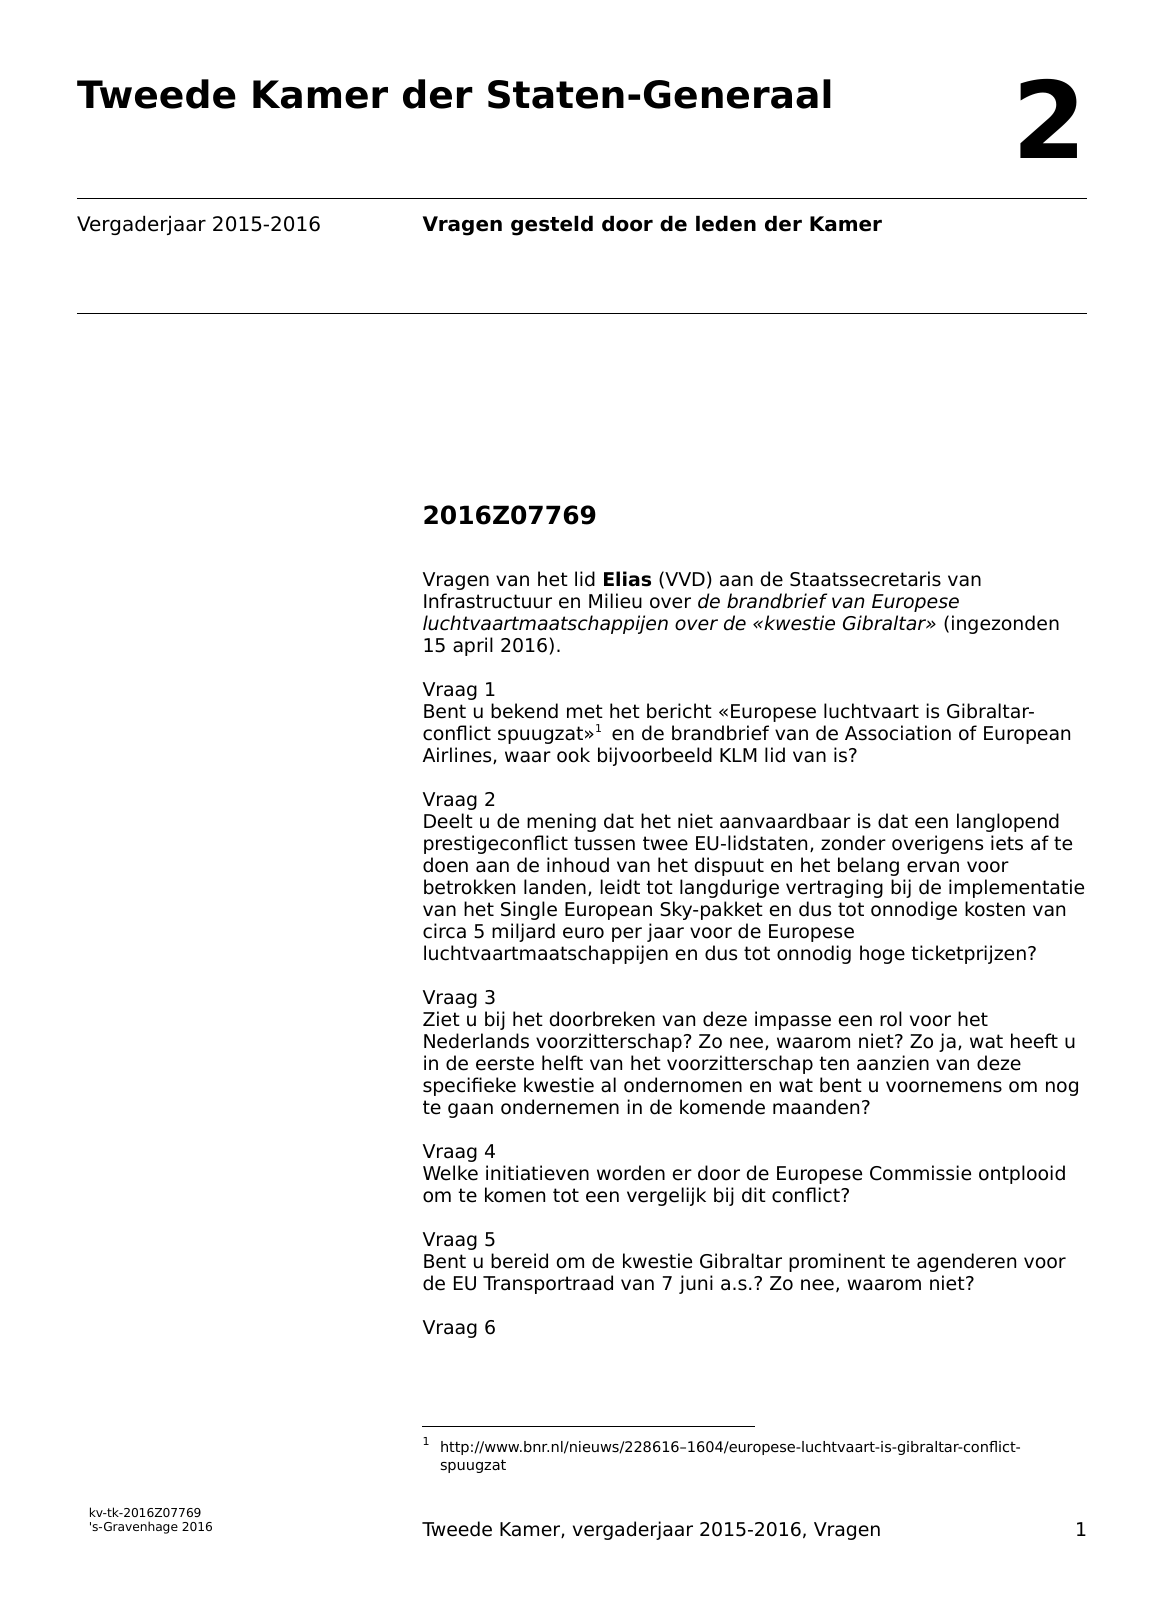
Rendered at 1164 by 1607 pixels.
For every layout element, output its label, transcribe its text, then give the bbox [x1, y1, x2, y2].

text Vraag 5 [422, 1229, 1087, 1251]
table_cell Vergaderjaar 2015-2016 [77, 199, 422, 313]
table_header Tweede Kamer der Staten-Generaal [77, 59, 886, 198]
text Welke initiatieven worden er door de Europese Commissie ontplooid om te komen tot een vergelijk bij dit conflict? [422, 1163, 1087, 1207]
text Bent u bereid om de kwestie Gibraltar prominent te agenderen voor de EU Transportraad van 7 juni a.s.? Zo nee, waarom niet? [422, 1251, 1087, 1295]
text Vraag 4 [422, 1141, 1087, 1163]
text Vragen van het lid Elias (VVD) aan de Staatssecretaris van Infrastructuur en Milieu over de brandbrief van Europese luchtvaartmaatschappijen over de «kwestie Gibraltar» (ingezonden 15 april 2016). [422, 569, 1087, 657]
text 2016Z07769 [422, 501, 1087, 531]
table_header 2 [886, 59, 1087, 198]
text kv-tk-2016Z07769 [88, 1506, 323, 1520]
text Vraag 2 [422, 789, 1087, 811]
text Ziet u bij het doorbreken van deze impasse een rol voor het Nederlands voorzitterschap? Zo nee, waarom niet? Zo ja, wat heeft u in de eerste helft van het voorzitterschap ten aanzien van deze specifieke kwestie al ondernomen en wat bent u voornemens om nog te gaan ondernemen in de komende maanden? [422, 1009, 1087, 1119]
table_cell Vragen gesteld door de leden der Kamer [422, 199, 1087, 313]
text 's-Gravenhage 2016 [88, 1520, 323, 1534]
text Vraag 3 [422, 987, 1087, 1009]
text Deelt u de mening dat het niet aanvaardbaar is dat een langlopend prestigeconflict tussen twee EU-lidstaten, zonder overigens iets af te doen aan de inhoud van het dispuut en het belang ervan voor betrokken landen, leidt tot langdurige vertraging bij de implementatie van het Single European Sky-pakket en dus tot onnodige kosten van circa 5 miljard euro per jaar voor de Europese luchtvaartmaatschappijen en dus tot onnodig hoge ticketprijzen? [422, 811, 1087, 965]
text Vraag 6 [422, 1317, 1087, 1339]
text Vraag 1 [422, 679, 1087, 701]
text Bent u bekend met het bericht «Europese luchtvaart is Gibraltar-conflict spuugzat» en de brandbrief van de Association of European Airlines, waar ook bijvoorbeeld KLM lid van is? [422, 701, 1087, 767]
text http://www.bnr.nl/nieuws/228616–1604/europese-luchtvaart-is-gibraltar-conflict-spuugzat [422, 1435, 1087, 1474]
